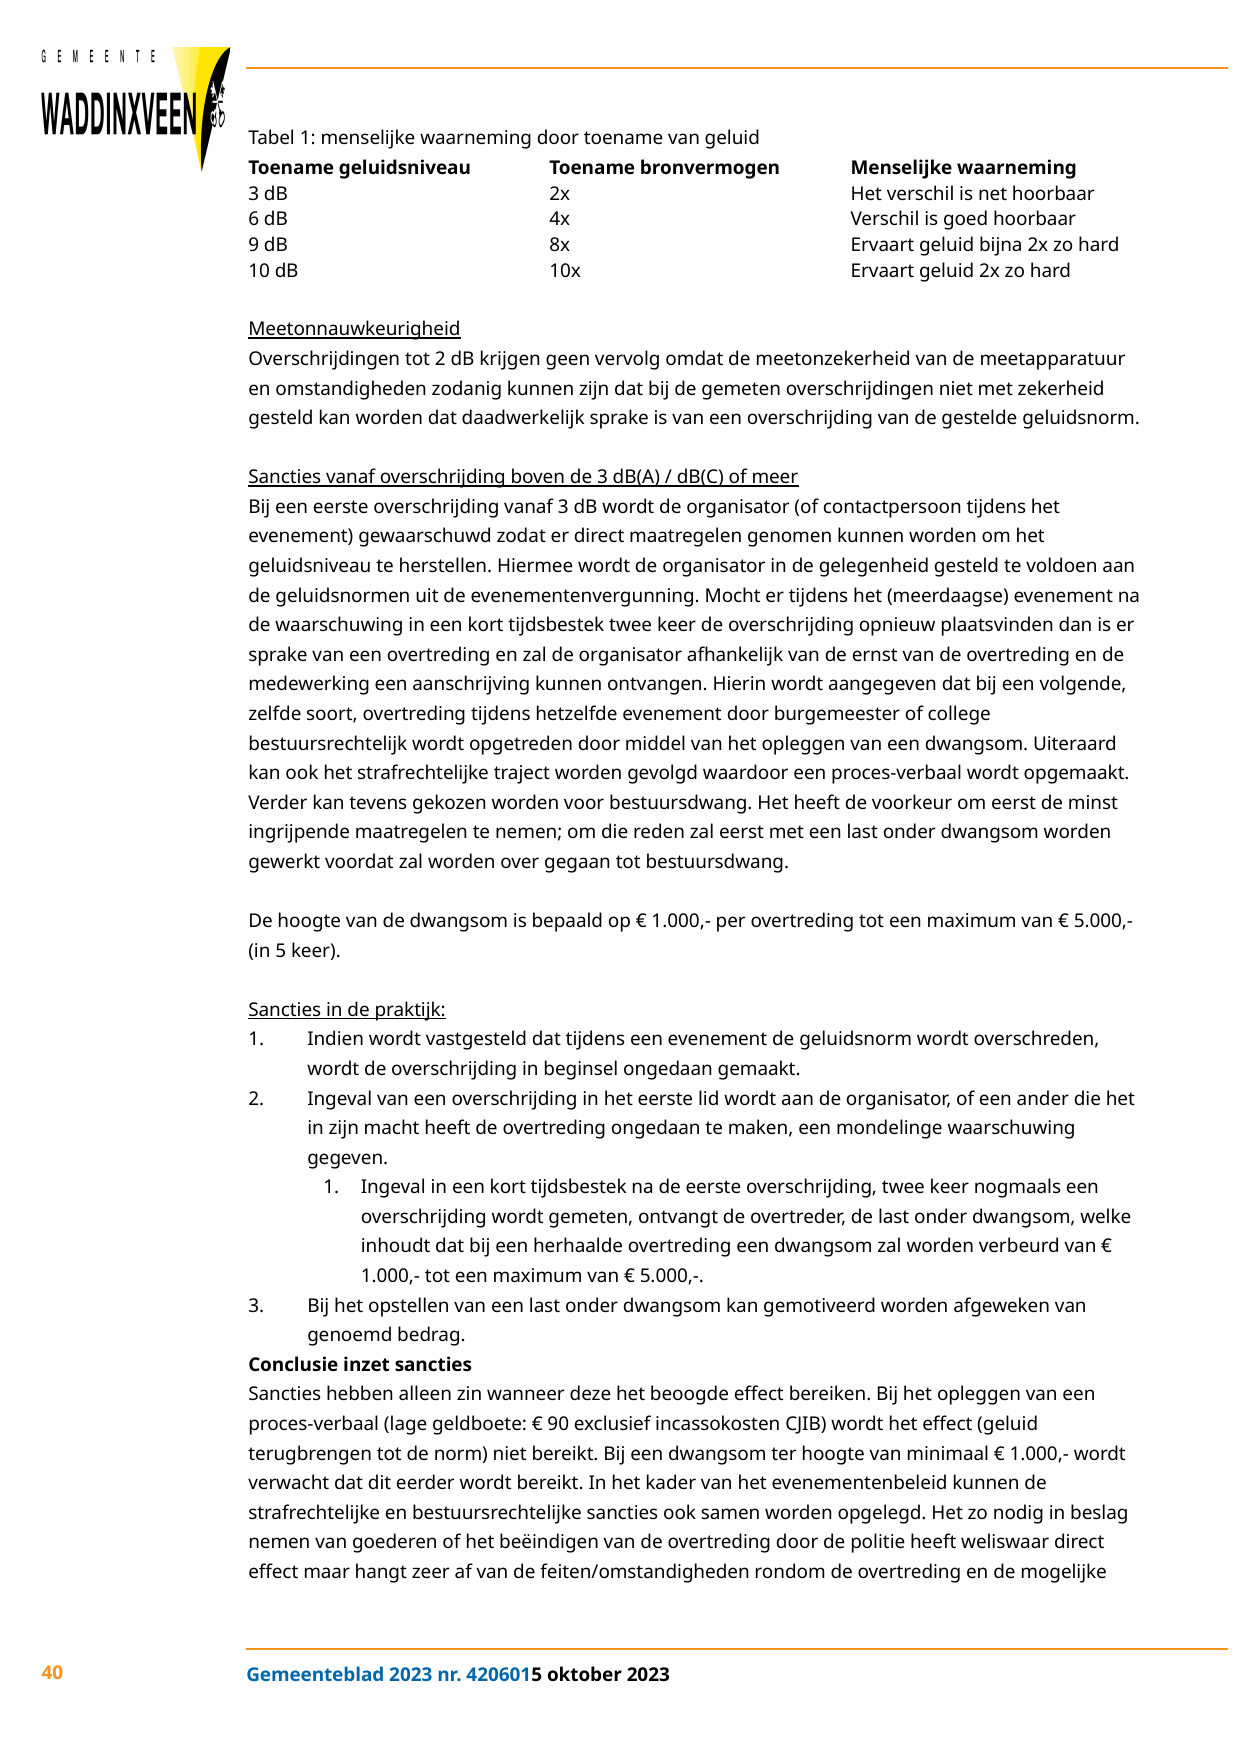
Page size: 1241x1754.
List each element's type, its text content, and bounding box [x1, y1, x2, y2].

text Sancties vanaf overschrijding boven de 3 dB(A) / dB(C) of meer [248, 463, 1152, 489]
table_cell Het verschil is net hoorbaar [850, 180, 1152, 206]
text Conclusie inzet sancties [248, 1351, 1152, 1377]
list Indien wordt vastgesteld dat tijdens een evenement de geluidsnorm wordt overschreden, wordt de overschrijding in beginsel ongedaan gemaakt. [248, 1026, 1152, 1081]
text Meetonnauwkeurigheid [248, 316, 1152, 341]
table_cell Ervaart geluid bijna 2x zo hard [850, 231, 1152, 257]
table_cell 9 dB [248, 231, 549, 257]
text De hoogte van de dwangsom is bepaald op € 1.000,- per overtreding tot een maximum van € 5.000,- (in 5 keer). [248, 907, 1152, 962]
table_cell 10 dB [248, 257, 549, 283]
picture [41, 47, 231, 172]
list Bij het opstellen van een last onder dwangsom kan gemotiveerd worden afgeweken van genoemd bedrag. [248, 1292, 1152, 1347]
text Overschrijdingen tot 2 dB krijgen geen vervolg omdat de meetonzekerheid van de meetapparatuur en omstandigheden zodanig kunnen zijn dat bij de gemeten overschrijdingen niet met zekerheid gesteld kan worden dat daadwerkelijk sprake is van een overschrijding van de gestelde geluidsnorm. [248, 345, 1152, 430]
text Tabel 1: menselijke waarneming door toename van geluid [248, 124, 1152, 150]
table_cell 8x [549, 231, 850, 257]
table_header Toename geluidsniveau [248, 154, 549, 180]
list Ingeval in een kort tijdsbestek na de eerste overschrijding, twee keer nogmaals een overschrijding wordt gemeten, ontvangt de overtreder, de last onder dwangsom, welke inhoudt dat bij een herhaalde overtreding een dwangsom zal worden verbeurd van € 1.000,- tot een maximum van € 5.000,-. [323, 1173, 1152, 1288]
text Bij een eerste overschrijding vanaf 3 dB wordt de organisator (of contactpersoon tijdens het evenement) gewaarschuwd zodat er direct maatregelen genomen kunnen worden om het geluidsniveau te herstellen. Hiermee wordt de organisator in de gelegenheid gesteld te voldoen aan de geluidsnormen uit de evenementenvergunning. Mocht er tijdens het (meerdaagse) evenement na de waarschuwing in een kort tijdsbestek twee keer de overschrijding opnieuw plaatsvinden dan is er sprake van een overtreding en zal de organisator afhankelijk van de ernst van de overtreding en de medewerking een aanschrijving kunnen ontvangen. Hierin wordt aangegeven dat bij een volgende, zelfde soort, overtreding tijdens hetzelfde evenement door burgemeester of college bestuursrechtelijk wordt opgetreden door middel van het opleggen van een dwangsom. Uiteraard kan ook het strafrechtelijke traject worden gevolgd waardoor een proces-verbaal wordt opgemaakt. Verder kan tevens gekozen worden voor bestuursdwang. Het heeft de voorkeur om eerst de minst ingrijpende maatregelen te nemen; om die reden zal eerst met een last onder dwangsom worden gewerkt voordat zal worden over gegaan tot bestuursdwang. [248, 493, 1152, 874]
table_header Menselijke waarneming [850, 154, 1152, 180]
table_header Toename bronvermogen [549, 154, 850, 180]
table_cell 10x [549, 257, 850, 283]
table_cell Verschil is goed hoorbaar [850, 206, 1152, 231]
table_cell 6 dB [248, 206, 549, 231]
table_cell Ervaart geluid 2x zo hard [850, 257, 1152, 283]
table_cell 4x [549, 206, 850, 231]
list Ingeval van een overschrijding in het eerste lid wordt aan de organisator, of een ander die het in zijn macht heeft de overtreding ongedaan te maken, een mondelinge waarschuwing gegeven. [248, 1085, 1152, 1169]
table_cell 3 dB [248, 180, 549, 206]
text Sancties in de praktijk: [248, 996, 1152, 1022]
text Sancties hebben alleen zin wanneer deze het beoogde effect bereiken. Bij het opleggen van een proces-verbaal (lage geldboete: € 90 exclusief incassokosten CJIB) wordt het effect (geluid terugbrengen tot de norm) niet bereikt. Bij een dwangsom ter hoogte van minimaal € 1.000,- wordt verwacht dat dit eerder wordt bereikt. In het kader van het evenementenbeleid kunnen de strafrechtelijke en bestuursrechtelijke sancties ook samen worden opgelegd. Het zo nodig in beslag nemen van goederen of het beëindigen van de overtreding door de politie heeft weliswaar direct effect maar hangt zeer af van de feiten/omstandigheden rondom de overtreding en de mogelijke [248, 1381, 1152, 1584]
table_cell 2x [549, 180, 850, 206]
